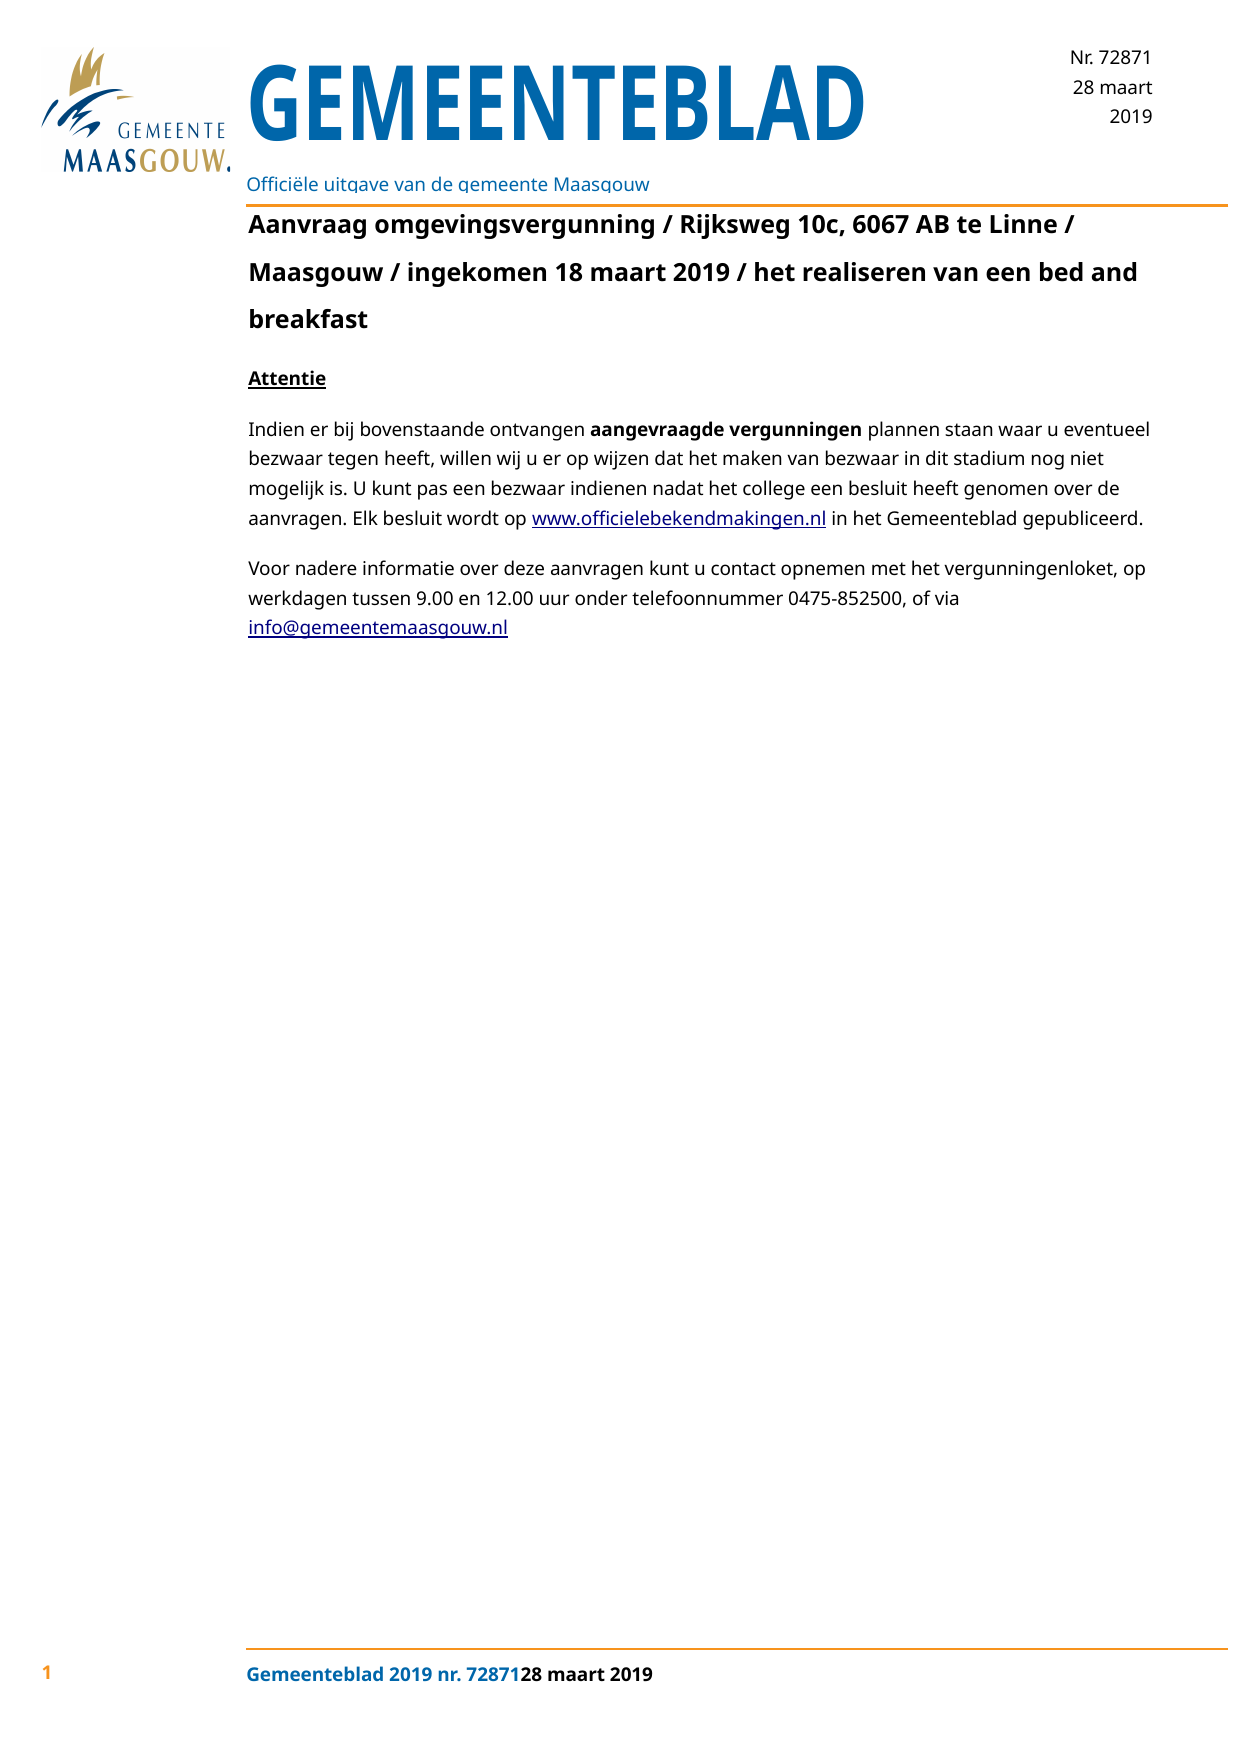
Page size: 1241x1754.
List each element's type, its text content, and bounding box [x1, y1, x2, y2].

picture [41, 47, 231, 172]
text Aanvraag omgevingsvergunning / Rijksweg 10c, 6067 AB te Linne / Maasgouw / ingekomen 18 maart 2019 / het realiseren van een bed and breakfast [248, 207, 1152, 336]
text Voor nadere informatie over deze aanvragen kunt u contact opnemen met het vergunningenloket, op werkdagen tussen 9.00 en 12.00 uur onder telefoonnummer 0475-852500, of via info@gemeentemaasgouw.nl [248, 555, 1152, 640]
text Attentie [248, 366, 1152, 391]
text Indien er bij bovenstaande ontvangen aangevraagde vergunningen plannen staan waar u eventueel bezwaar tegen heeft, willen wij u er op wijzen dat het maken van bezwaar in dit stadium nog niet mogelijk is. U kunt pas een bezwaar indienen nadat het college een besluit heeft genomen over de aanvragen. Elk besluit wordt op www.officielebekendmakingen.nl in het Gemeenteblad gepubliceerd. [248, 416, 1152, 530]
